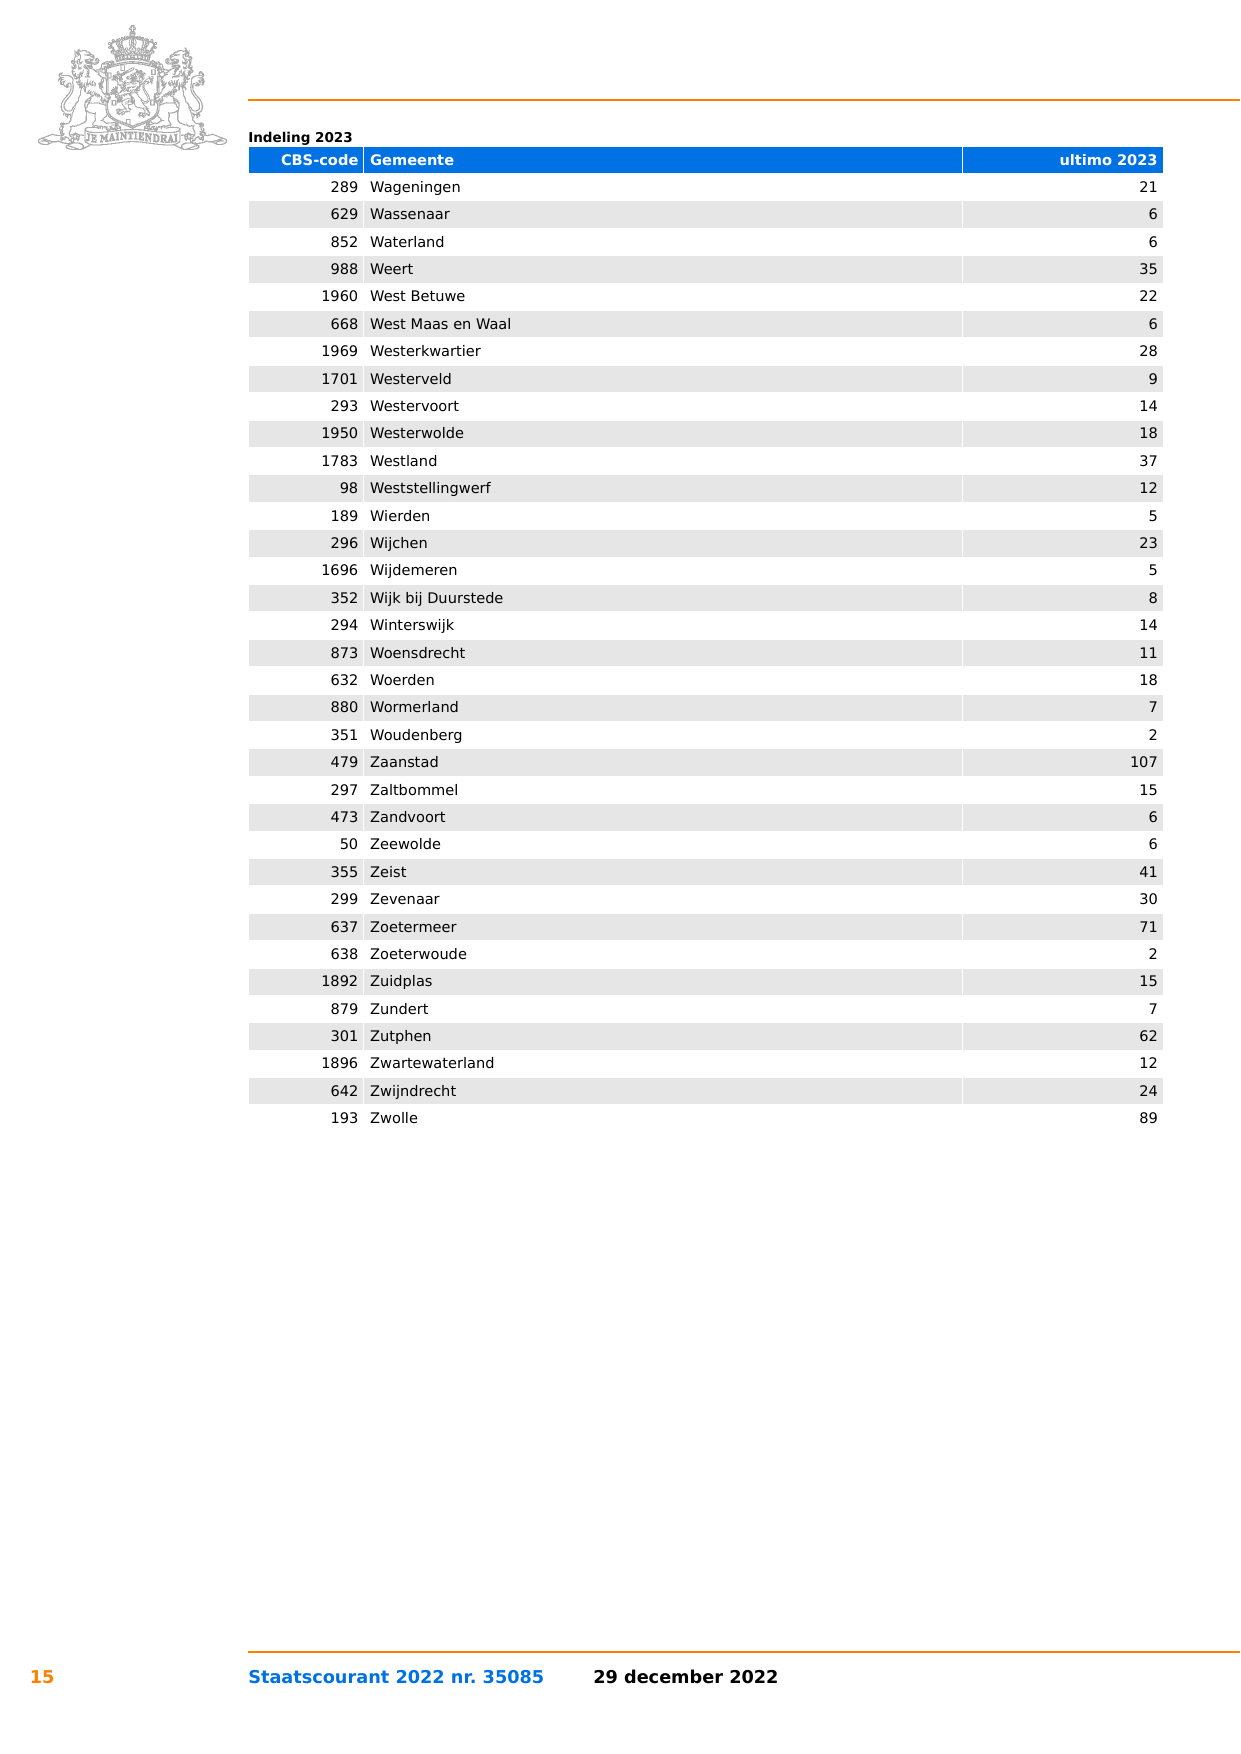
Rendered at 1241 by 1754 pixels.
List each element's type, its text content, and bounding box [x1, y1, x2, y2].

table_cell 189 [249, 503, 363, 529]
table_cell 98 [249, 475, 363, 502]
table_cell 21 [963, 174, 1163, 200]
table_cell 5 [963, 503, 1163, 529]
table_cell 18 [963, 421, 1163, 447]
table_cell 35 [963, 256, 1163, 283]
table_cell Woudenberg [364, 722, 962, 748]
table_cell 12 [963, 475, 1163, 502]
table_cell 28 [963, 339, 1163, 365]
table_cell Westerkwartier [364, 339, 962, 365]
table_cell Winterswijk [364, 613, 962, 639]
table_cell Waterland [364, 229, 962, 255]
table_cell 22 [963, 284, 1163, 310]
table_cell Westland [364, 448, 962, 474]
table_cell 473 [249, 804, 363, 831]
table_cell 6 [963, 311, 1163, 337]
table_cell 1960 [249, 284, 363, 310]
table_cell 879 [249, 996, 363, 1022]
table_cell 12 [963, 1051, 1163, 1077]
table_cell Zwolle [364, 1106, 962, 1132]
table_cell Zeewolde [364, 832, 962, 858]
table_cell Zuidplas [364, 969, 962, 995]
table_cell 24 [963, 1078, 1163, 1104]
table_cell 296 [249, 530, 363, 557]
table_cell 638 [249, 941, 363, 967]
table_cell 11 [963, 640, 1163, 666]
table_cell 6 [963, 229, 1163, 255]
table_cell Weert [364, 256, 962, 283]
table_cell 15 [963, 969, 1163, 995]
table_cell Wierden [364, 503, 962, 529]
table_cell Woerden [364, 667, 962, 693]
picture [38, 25, 227, 150]
table_cell 5 [963, 558, 1163, 584]
table_header Indeling 2023 [248, 130, 1163, 146]
table_cell 297 [249, 777, 363, 803]
table_cell Zwijndrecht [364, 1078, 962, 1104]
table_cell 289 [249, 174, 363, 200]
table_cell Zaltbommel [364, 777, 962, 803]
table_cell West Maas en Waal [364, 311, 962, 337]
table_cell 1783 [249, 448, 363, 474]
table_cell 1696 [249, 558, 363, 584]
table_cell Wijdemeren [364, 558, 962, 584]
table_cell 2 [963, 722, 1163, 748]
table_cell 1969 [249, 339, 363, 365]
table_cell 1896 [249, 1051, 363, 1077]
table_cell Zevenaar [364, 886, 962, 913]
table_cell 14 [963, 393, 1163, 419]
table_cell 89 [963, 1106, 1163, 1132]
table_cell 355 [249, 859, 363, 885]
table_cell 1892 [249, 969, 363, 995]
table_cell 852 [249, 229, 363, 255]
table_cell 2 [963, 941, 1163, 967]
table_cell West Betuwe [364, 284, 962, 310]
table_cell 193 [249, 1106, 363, 1132]
table_cell 351 [249, 722, 363, 748]
table_cell Westerveld [364, 366, 962, 392]
table_cell Zeist [364, 859, 962, 885]
table_cell 15 [963, 777, 1163, 803]
table_cell 642 [249, 1078, 363, 1104]
table_cell 7 [963, 695, 1163, 721]
table_cell 71 [963, 914, 1163, 940]
table_cell 479 [249, 749, 363, 776]
table_cell Zwartewaterland [364, 1051, 962, 1077]
table_cell Zoeterwoude [364, 941, 962, 967]
table_cell 23 [963, 530, 1163, 557]
table_cell 7 [963, 996, 1163, 1022]
table_cell Wassenaar [364, 201, 962, 228]
table_cell Zaanstad [364, 749, 962, 776]
table_cell 18 [963, 667, 1163, 693]
table_cell 352 [249, 585, 363, 611]
table_cell 50 [249, 832, 363, 858]
table_cell Weststellingwerf [364, 475, 962, 502]
table_cell 873 [249, 640, 363, 666]
table_cell 301 [249, 1023, 363, 1050]
table_cell Westervoort [364, 393, 962, 419]
table_cell Wormerland [364, 695, 962, 721]
table_cell 62 [963, 1023, 1163, 1050]
table_cell 299 [249, 886, 363, 913]
table_cell 6 [963, 804, 1163, 831]
table_cell 1950 [249, 421, 363, 447]
table_cell 1701 [249, 366, 363, 392]
table_cell 637 [249, 914, 363, 940]
table_cell 14 [963, 613, 1163, 639]
table_cell 629 [249, 201, 363, 228]
table_cell Zoetermeer [364, 914, 962, 940]
table_cell Zundert [364, 996, 962, 1022]
table_cell 6 [963, 201, 1163, 228]
table_cell CBS-code [249, 147, 363, 173]
table_cell ultimo 2023 [963, 147, 1163, 173]
table_cell 41 [963, 859, 1163, 885]
table_cell Wijchen [364, 530, 962, 557]
table_cell Gemeente [364, 147, 962, 173]
table_cell 8 [963, 585, 1163, 611]
table_cell 30 [963, 886, 1163, 913]
table_cell 6 [963, 832, 1163, 858]
table_cell Zandvoort [364, 804, 962, 831]
table_cell 107 [963, 749, 1163, 776]
table_cell Westerwolde [364, 421, 962, 447]
table_cell 294 [249, 613, 363, 639]
table_cell 880 [249, 695, 363, 721]
table_cell 632 [249, 667, 363, 693]
table_cell Wageningen [364, 174, 962, 200]
table_cell Wijk bij Duurstede [364, 585, 962, 611]
table_cell 668 [249, 311, 363, 337]
table_cell 9 [963, 366, 1163, 392]
table_cell 293 [249, 393, 363, 419]
table_cell 37 [963, 448, 1163, 474]
table_cell 988 [249, 256, 363, 283]
table_cell Zutphen [364, 1023, 962, 1050]
table_cell Woensdrecht [364, 640, 962, 666]
